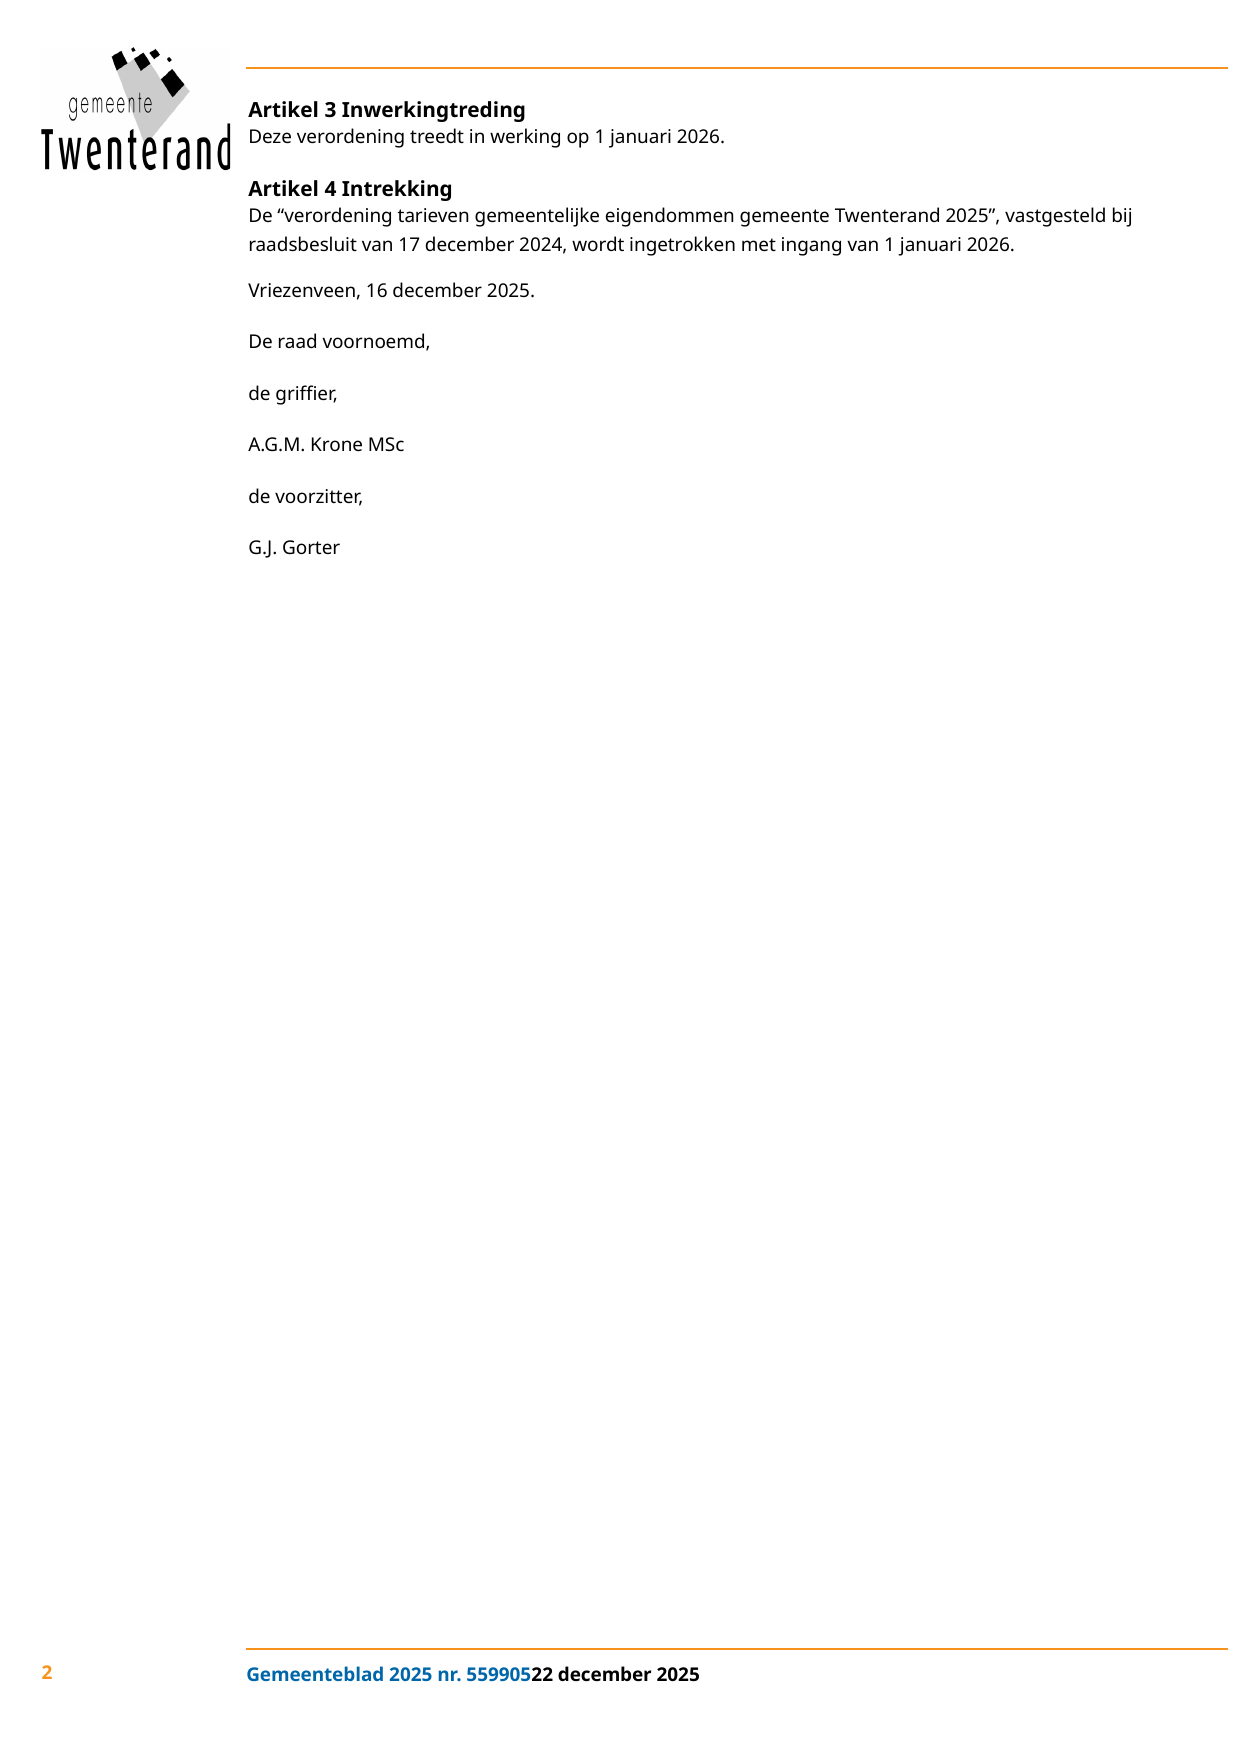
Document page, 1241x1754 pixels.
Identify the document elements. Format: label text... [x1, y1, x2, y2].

text De “verordening tarieven gemeentelijke eigendommen gemeente Twenterand 2025”, vastgesteld bij raadsbesluit van 17 december 2024, wordt ingetrokken met ingang van 1 januari 2026. [248, 202, 1152, 257]
text De raad voornoemd, [248, 329, 1152, 354]
text Artikel 3 Inwerkingtreding [248, 95, 1152, 123]
text Vriezenveen, 16 december 2025. [248, 277, 1152, 303]
picture [41, 47, 231, 172]
text de griffier, [248, 380, 1152, 406]
text G.J. Gorter [248, 534, 1152, 560]
text A.G.M. Krone MSc [248, 432, 1152, 457]
text de voorzitter, [248, 483, 1152, 509]
text Deze verordening treedt in werking op 1 januari 2026. [248, 123, 1152, 149]
text Artikel 4 Intrekking [248, 174, 1152, 202]
